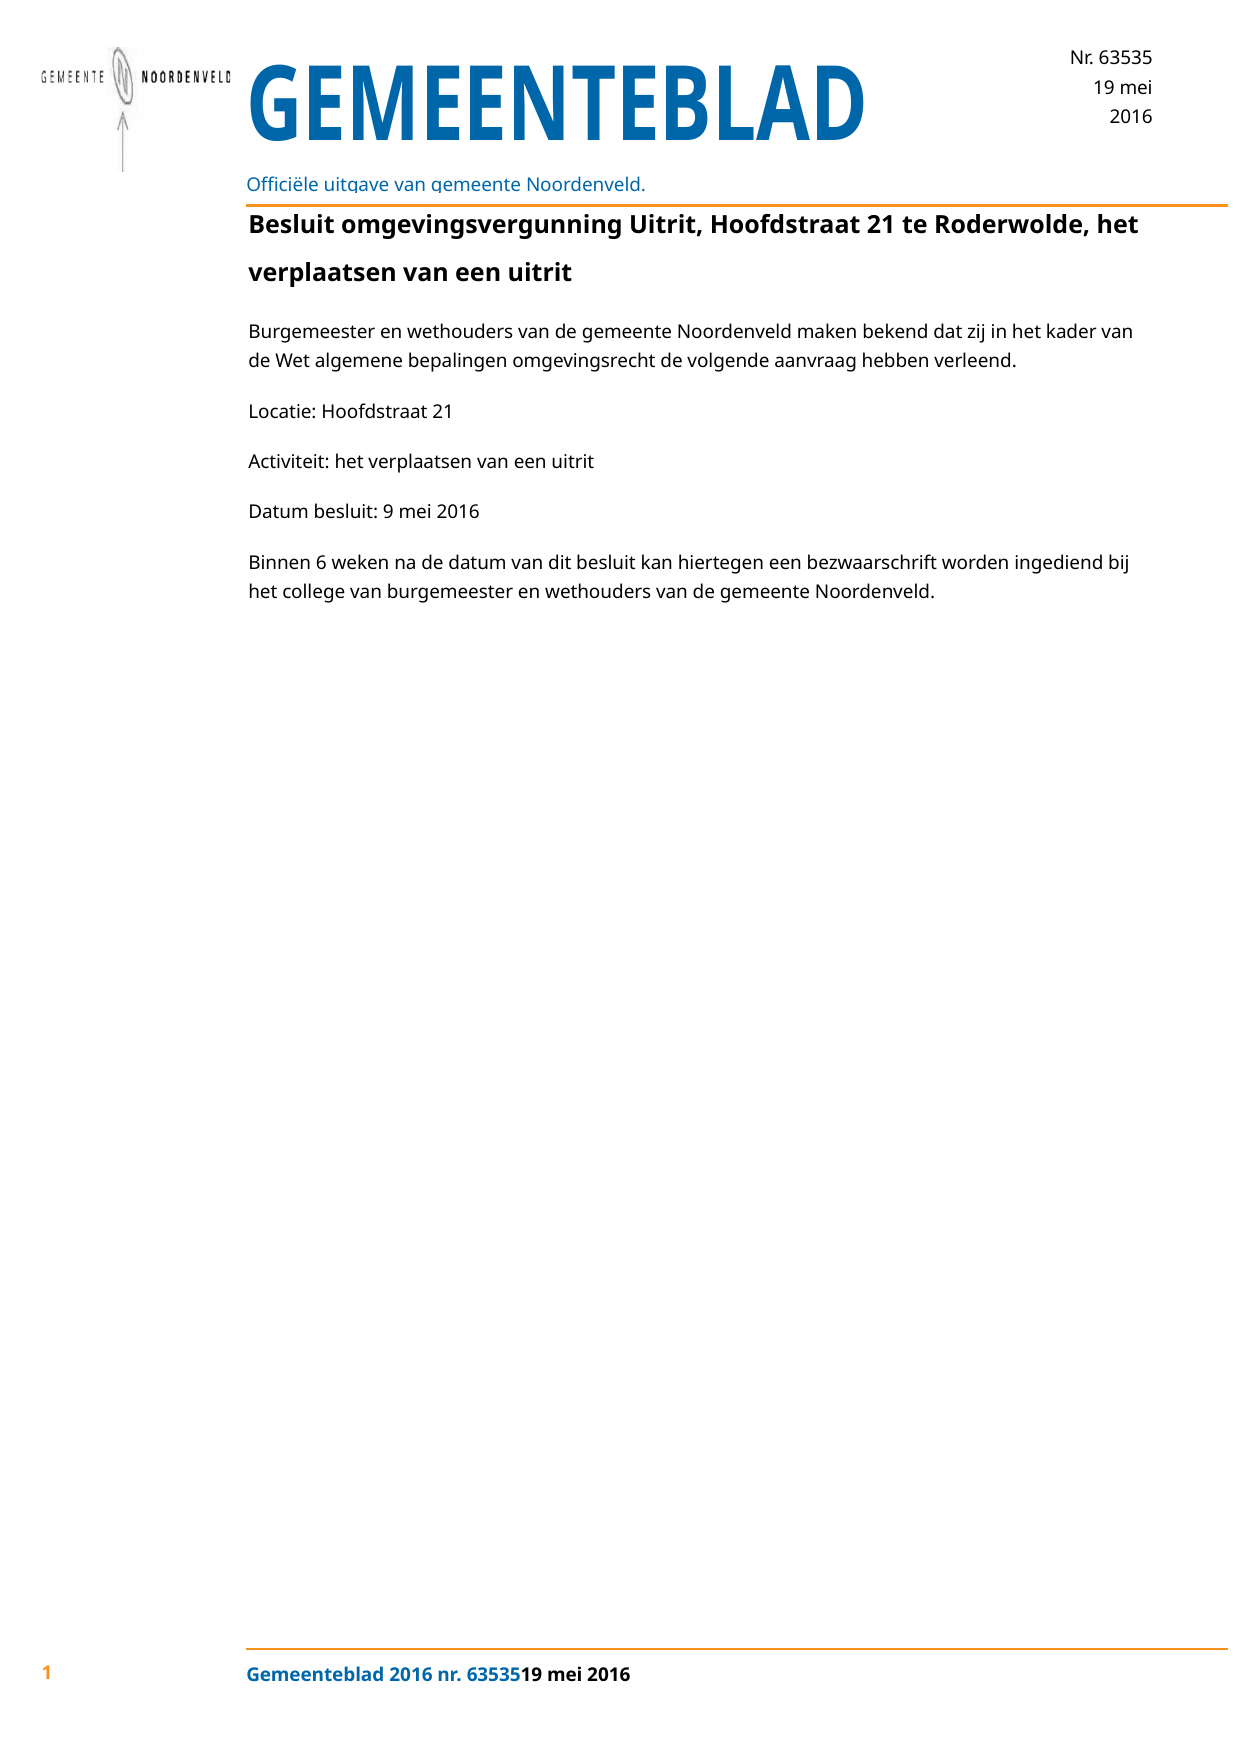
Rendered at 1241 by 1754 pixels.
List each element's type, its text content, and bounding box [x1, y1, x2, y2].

text Activiteit: het verplaatsen van een uitrit [248, 448, 1152, 474]
text Binnen 6 weken na de datum van dit besluit kan hiertegen een bezwaarschrift worden ingediend bij het college van burgemeester en wethouders van de gemeente Noordenveld. [248, 549, 1152, 604]
text Datum besluit: 9 mei 2016 [248, 499, 1152, 524]
text Burgemeester en wethouders van de gemeente Noordenveld maken bekend dat zij in het kader van de Wet algemene bepalingen omgevingsrecht de volgende aanvraag hebben verleend. [248, 318, 1152, 373]
text Locatie: Hoofdstraat 21 [248, 398, 1152, 424]
text Besluit omgevingsvergunning Uitrit, Hoofdstraat 21 te Roderwolde, het verplaatsen van een uitrit [248, 207, 1152, 288]
picture [41, 47, 231, 172]
